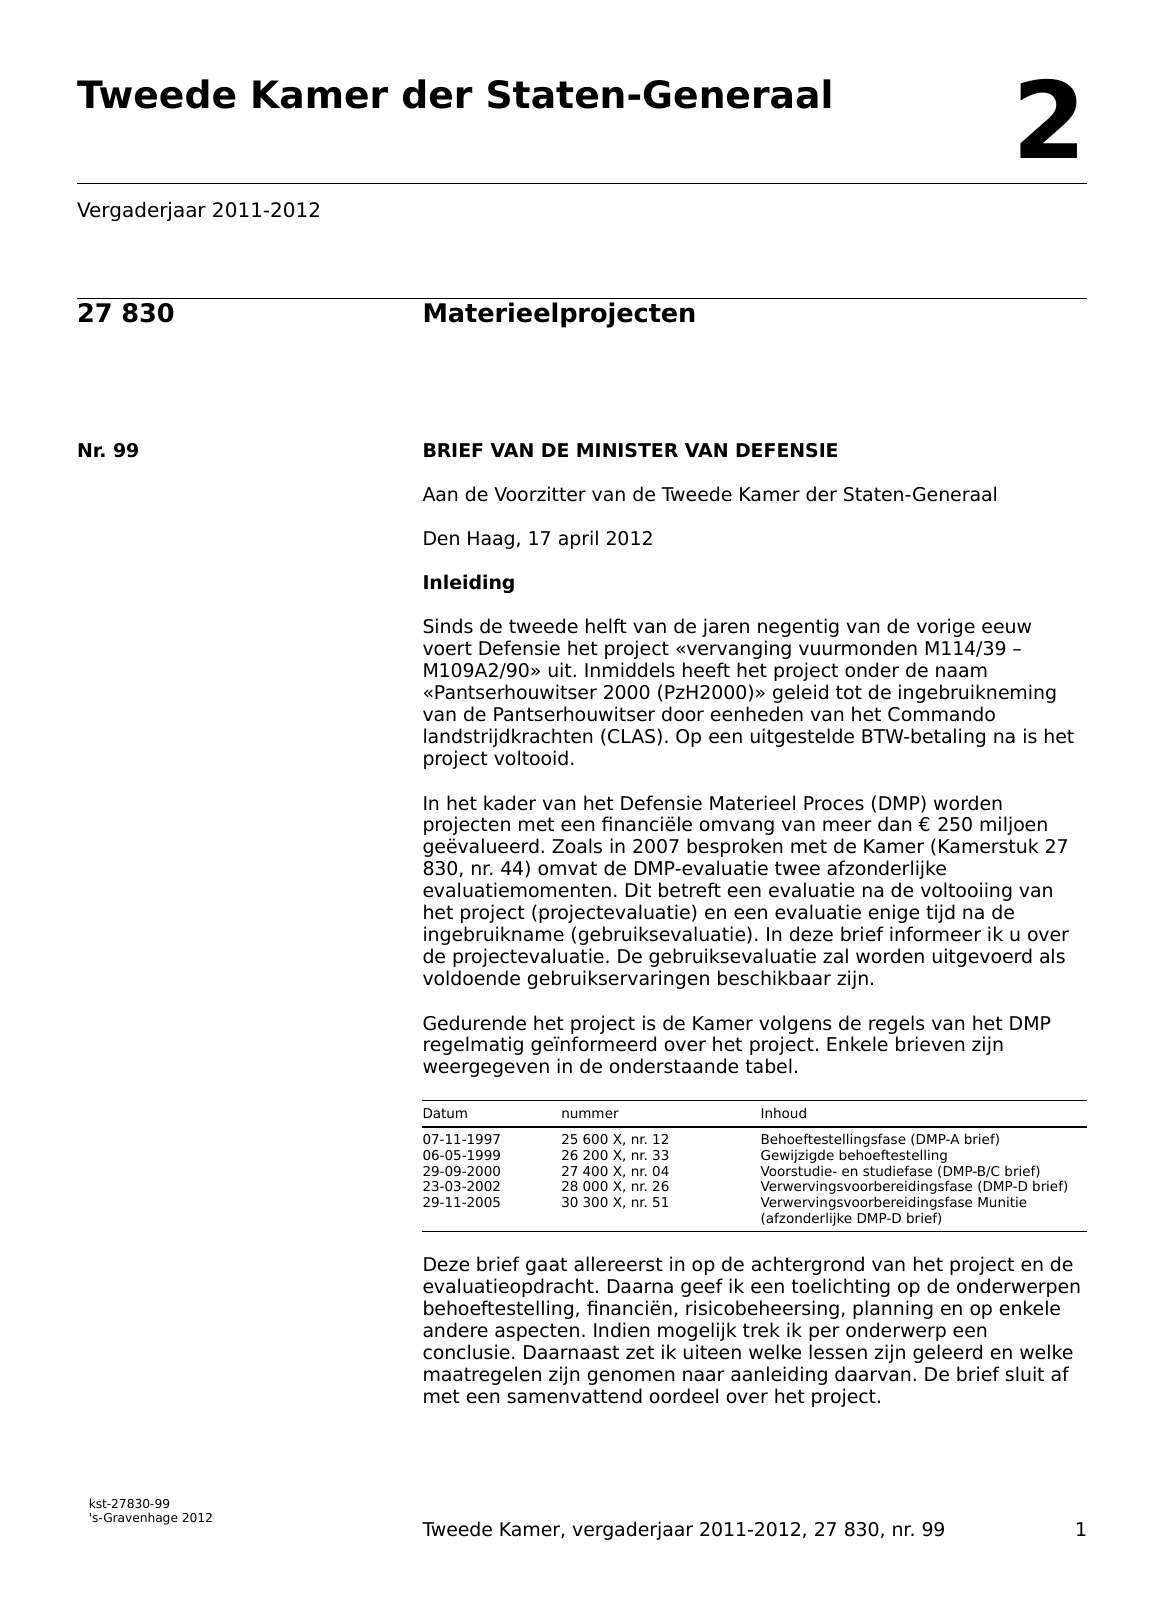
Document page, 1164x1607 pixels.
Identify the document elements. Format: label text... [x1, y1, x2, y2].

table_cell Verwervingsvoorbereidingsfase Munitie (afzonderlijke DMP-D brief) [754, 1195, 1087, 1231]
table_cell Verwervingsvoorbereidingsfase (DMP-D brief) [754, 1179, 1087, 1195]
table_cell 27 400 X, nr. 04 [555, 1164, 754, 1179]
table_cell 29-09-2000 [422, 1164, 555, 1179]
text Den Haag, 17 april 2012 [422, 528, 1087, 550]
text Deze brief gaat allereerst in op de achtergrond van het project en de evaluatieopdracht. Daarna geef ik een toelichting op de onderwerpen behoeftestelling, financiën, risicobeheersing, planning en op enkele andere aspecten. Indien mogelijk trek ik per onderwerp een conclusie. Daarnaast zet ik uiteen welke lessen zijn geleerd en welke maatregelen zijn genomen naar aanleiding daarvan. De brief sluit af met een samenvattend oordeel over het project. [422, 1254, 1087, 1408]
table_header Datum [422, 1101, 555, 1126]
table_cell 06-05-1999 [422, 1148, 555, 1163]
table_cell 29-11-2005 [422, 1195, 555, 1231]
text 's-Gravenhage 2012 [88, 1511, 323, 1525]
text Gedurende het project is de Kamer volgens de regels van het DMP regelmatig geïnformeerd over het project. Enkele brieven zijn weergegeven in de onderstaande tabel. [422, 1012, 1087, 1078]
table_cell 28 000 X, nr. 26 [555, 1179, 754, 1195]
subtitle Inleiding [422, 572, 1087, 594]
table_cell 26 200 X, nr. 33 [555, 1148, 754, 1163]
table_header Inhoud [754, 1101, 1087, 1126]
table_header nummer [555, 1101, 754, 1126]
table_cell 25 600 X, nr. 12 [555, 1128, 754, 1148]
table_cell Behoeftestellingsfase (DMP-A brief) [754, 1128, 1087, 1148]
text Sinds de tweede helft van de jaren negentig van de vorige eeuw voert Defensie het project «vervanging vuurmonden M114/39 – M109A2/90» uit. Inmiddels heeft het project onder de naam «Pantserhouwitser 2000 (PzH2000)» geleid tot de ingebruikneming van de Pantserhouwitser door eenheden van het Commando landstrijdkrachten (CLAS). Op een uitgestelde BTW-betaling na is het project voltooid. [422, 616, 1087, 770]
table_cell Voorstudie- en studiefase (DMP-B/C brief) [754, 1164, 1087, 1179]
table_cell 30 300 X, nr. 51 [555, 1195, 754, 1231]
table_cell 23-03-2002 [422, 1179, 555, 1195]
table_cell Vergaderjaar 2011-2012 [77, 184, 1087, 298]
text kst-27830-99 [88, 1497, 323, 1511]
subtitle 27 830 Materieelprojecten [77, 299, 1087, 329]
table_header 2 [886, 59, 1087, 183]
text Aan de Voorzitter van de Tweede Kamer der Staten-Generaal [422, 484, 1087, 506]
table_cell Gewijzigde behoeftestelling [754, 1148, 1087, 1163]
table_header Tweede Kamer der Staten-Generaal [77, 59, 886, 183]
table_cell 07-11-1997 [422, 1128, 555, 1148]
text In het kader van het Defensie Materieel Proces (DMP) worden projecten met een financiële omvang van meer dan € 250 miljoen geëvalueerd. Zoals in 2007 besproken met de Kamer (Kamerstuk 27 830, nr. 44) omvat de DMP-evaluatie twee afzonderlijke evaluatiemomenten. Dit betreft een evaluatie na de voltooiing van het project (projectevaluatie) en een evaluatie enige tijd na de ingebruikname (gebruiksevaluatie). In deze brief informeer ik u over de projectevaluatie. De gebruiksevaluatie zal worden uitgevoerd als voldoende gebruikservaringen beschikbaar zijn. [422, 792, 1087, 990]
subtitle Nr. 99 BRIEF VAN DE MINISTER VAN DEFENSIE [77, 440, 1087, 462]
